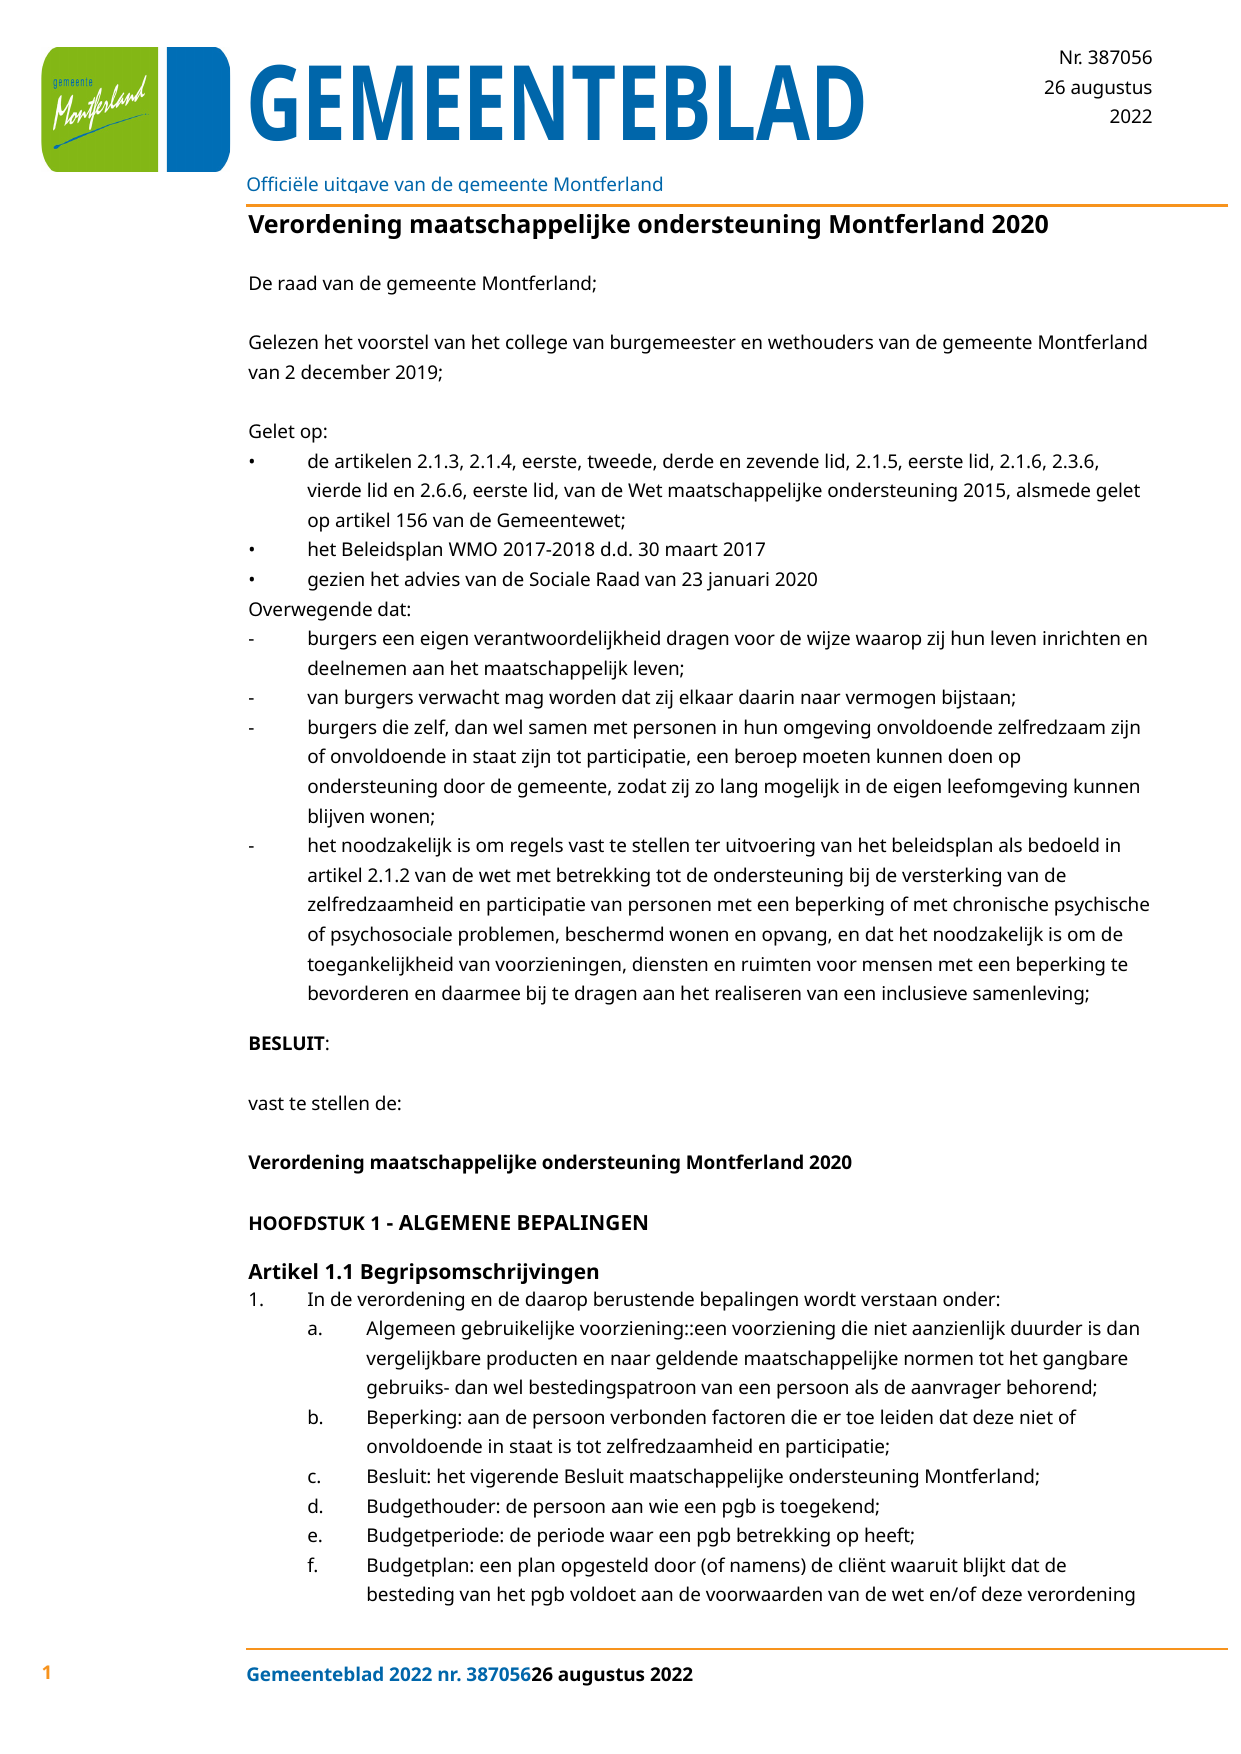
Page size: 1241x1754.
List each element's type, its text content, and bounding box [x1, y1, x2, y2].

list van burgers verwacht mag worden dat zij elkaar daarin naar vermogen bijstaan; [248, 684, 1152, 710]
list de artikelen 2.1.3, 2.1.4, eerste, tweede, derde en zevende lid, 2.1.5, eerste lid, 2.1.6, 2.3.6, vierde lid en 2.6.6, eerste lid, van de Wet maatschappelijke ondersteuning 2015, alsmede gelet op artikel 156 van de Gemeentewet; [248, 448, 1152, 533]
list gezien het advies van de Sociale Raad van 23 januari 2020 [248, 566, 1152, 592]
list het noodzakelijk is om regels vast te stellen ter uitvoering van het beleidsplan als bedoeld in artikel 2.1.2 van de wet met betrekking tot de ondersteuning bij de versterking van de zelfredzaamheid en participatie van personen met een beperking of met chronische psychische of psychosociale problemen, beschermd wonen en opvang, en dat het noodzakelijk is om de toegankelijkheid van voorzieningen, diensten en ruimten voor mensen met een beperking te bevorderen en daarmee bij te dragen aan het realiseren van een inclusieve samenleving; [248, 832, 1152, 1006]
text BESLUIT: [248, 1031, 1152, 1056]
list burgers een eigen verantwoordelijkheid dragen voor de wijze waarop zij hun leven inrichten en deelnemen aan het maatschappelijk leven; [248, 625, 1152, 681]
text Overwegende dat: [248, 596, 1152, 621]
picture [41, 47, 231, 172]
text Artikel 1.1 Begripsomschrijvingen [248, 1257, 1152, 1286]
text Gelet op: [248, 418, 1152, 444]
list Algemeen gebruikelijke voorziening::een voorziening die niet aanzienlijk duurder is dan vergelijkbare producten en naar geldende maatschappelijke normen tot het gangbare gebruiks- dan wel bestedingspatroon van een persoon als de aanvrager behorend; [307, 1315, 1152, 1400]
text De raad van de gemeente Montferland; [248, 270, 1152, 296]
text Verordening maatschappelijke ondersteuning Montferland 2020 [248, 207, 1152, 241]
list Besluit: het vigerende Besluit maatschappelijke ondersteuning Montferland; [307, 1463, 1152, 1489]
list Budgetperiode: de periode waar een pgb betrekking op heeft; [307, 1522, 1152, 1548]
list Beperking: aan de persoon verbonden factoren die er toe leiden dat deze niet of onvoldoende in staat is tot zelfredzaamheid en participatie; [307, 1404, 1152, 1459]
list Budgetplan: een plan opgesteld door (of namens) de cliënt waaruit blijkt dat de besteding van het pgb voldoet aan de voorwaarden van de wet en/of deze verordening [307, 1552, 1152, 1607]
list burgers die zelf, dan wel samen met personen in hun omgeving onvoldoende zelfredzaam zijn of onvoldoende in staat zijn tot participatie, een beroep moeten kunnen doen op ondersteuning door de gemeente, zodat zij zo lang mogelijk in de eigen leefomgeving kunnen blijven wonen; [248, 714, 1152, 828]
list het Beleidsplan WMO 2017-2018 d.d. 30 maart 2017 [248, 537, 1152, 562]
text Verordening maatschappelijke ondersteuning Montferland 2020 [248, 1149, 1152, 1175]
text vast te stellen de: [248, 1090, 1152, 1116]
text Gelezen het voorstel van het college van burgemeester en wethouders van de gemeente Montferland van 2 december 2019; [248, 329, 1152, 385]
list Budgethouder: de persoon aan wie een pgb is toegekend; [307, 1493, 1152, 1519]
list In de verordening en de daarop berustende bepalingen wordt verstaan onder: [248, 1286, 1152, 1312]
text HOOFDSTUK 1 - ALGEMENE BEPALINGEN [248, 1208, 1152, 1237]
